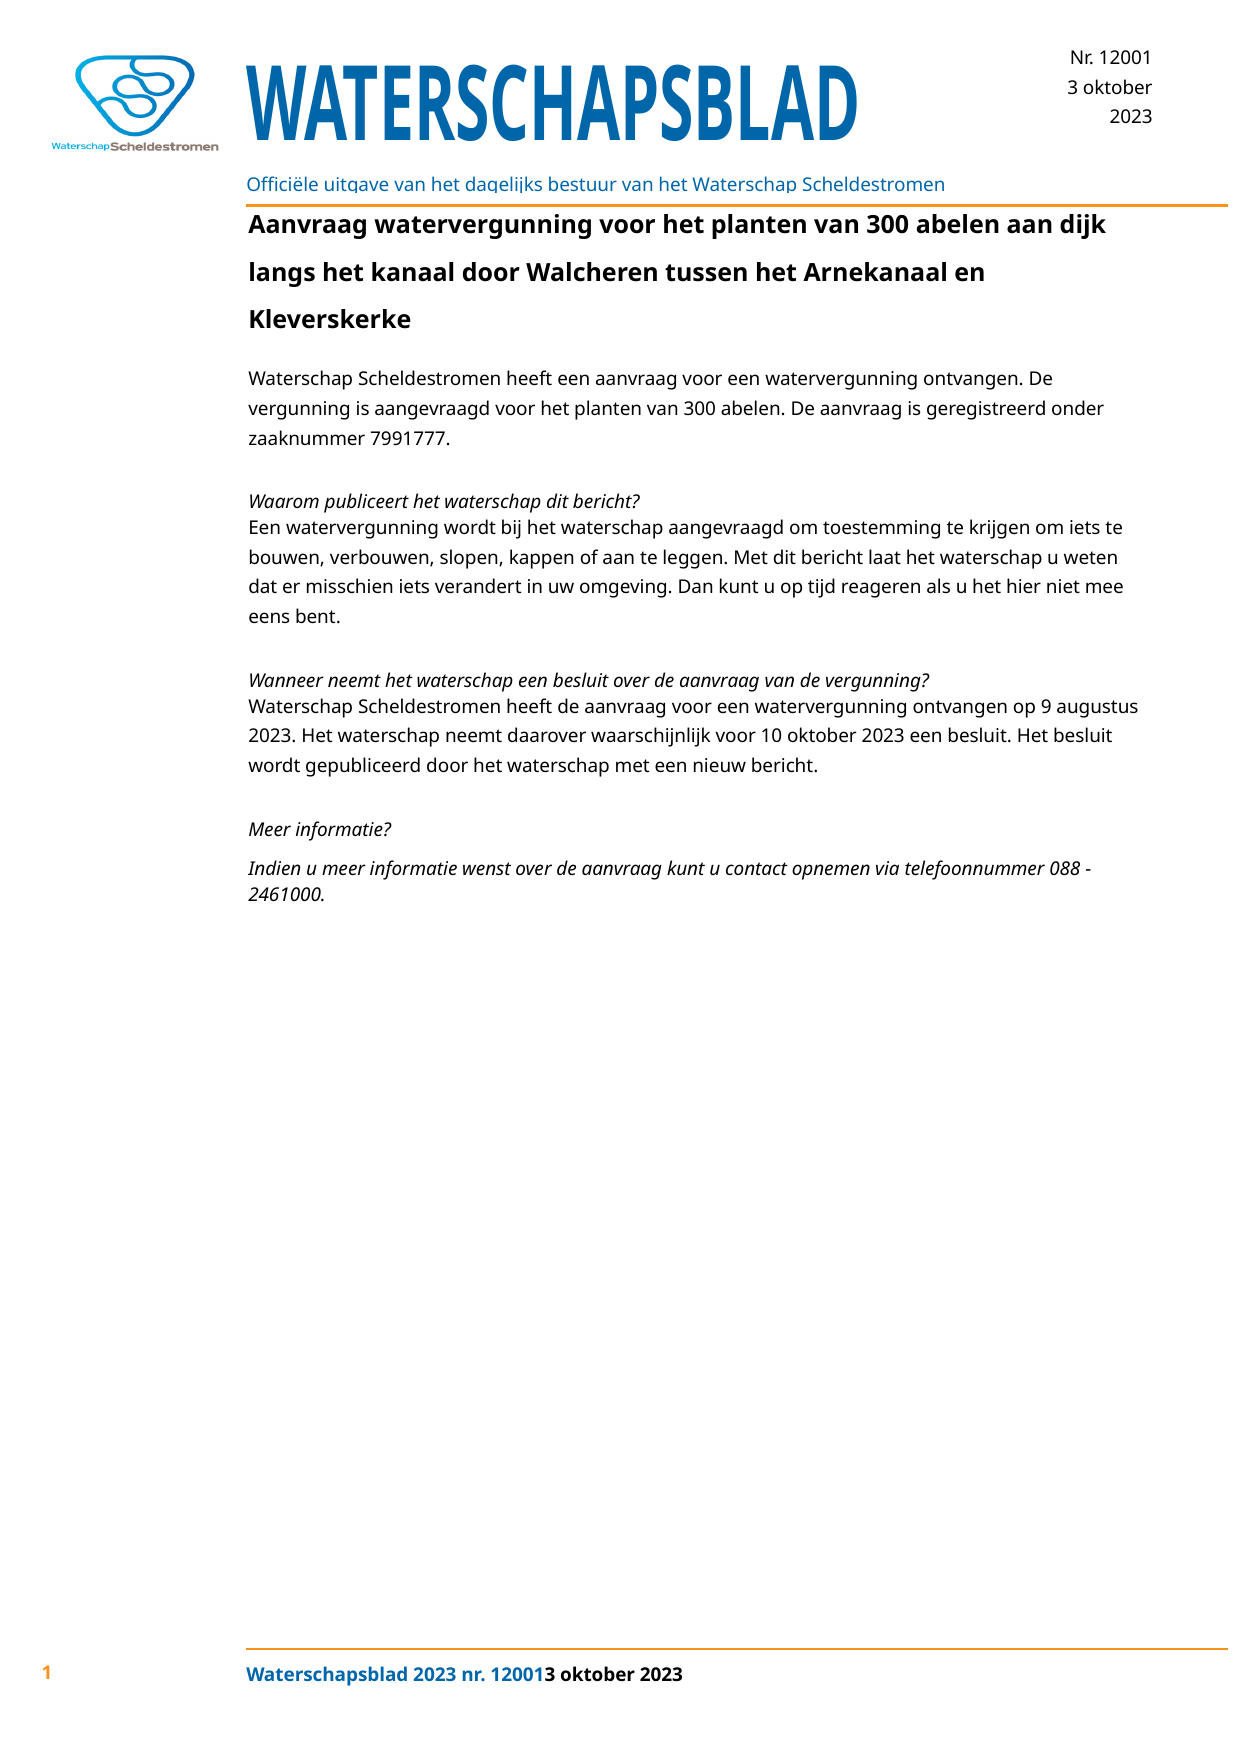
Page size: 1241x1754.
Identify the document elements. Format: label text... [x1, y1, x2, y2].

text Waterschap Scheldestromen heeft de aanvraag voor een watervergunning ontvangen op 9 augustus 2023. Het waterschap neemt daarover waarschijnlijk voor 10 oktober 2023 een besluit. Het besluit wordt gepubliceerd door het waterschap met een nieuw bericht. [248, 693, 1152, 778]
picture [41, 47, 231, 172]
text Meer informatie? [248, 816, 1152, 842]
text Een watervergunning wordt bij het waterschap aangevraagd om toestemming te krijgen om iets te bouwen, verbouwen, slopen, kappen of aan te leggen. Met dit bericht laat het waterschap u weten dat er misschien iets verandert in uw omgeving. Dan kunt u op tijd reageren als u het hier niet mee eens bent. [248, 514, 1152, 629]
text Waarom publiceert het waterschap dit bericht? [248, 489, 1152, 514]
text Wanneer neemt het waterschap een besluit over de aanvraag van de vergunning? [248, 667, 1152, 693]
text Waterschap Scheldestromen heeft een aanvraag voor een watervergunning ontvangen. De vergunning is aangevraagd voor het planten van 300 abelen. De aanvraag is geregistreerd onder zaaknummer 7991777. [248, 366, 1152, 450]
text Aanvraag watervergunning voor het planten van 300 abelen aan dijk langs het kanaal door Walcheren tussen het Arnekanaal en Kleverskerke [248, 207, 1152, 336]
text Indien u meer informatie wenst over de aanvraag kunt u contact opnemen via telefoonnummer 088 - 2461000. [248, 855, 1152, 907]
